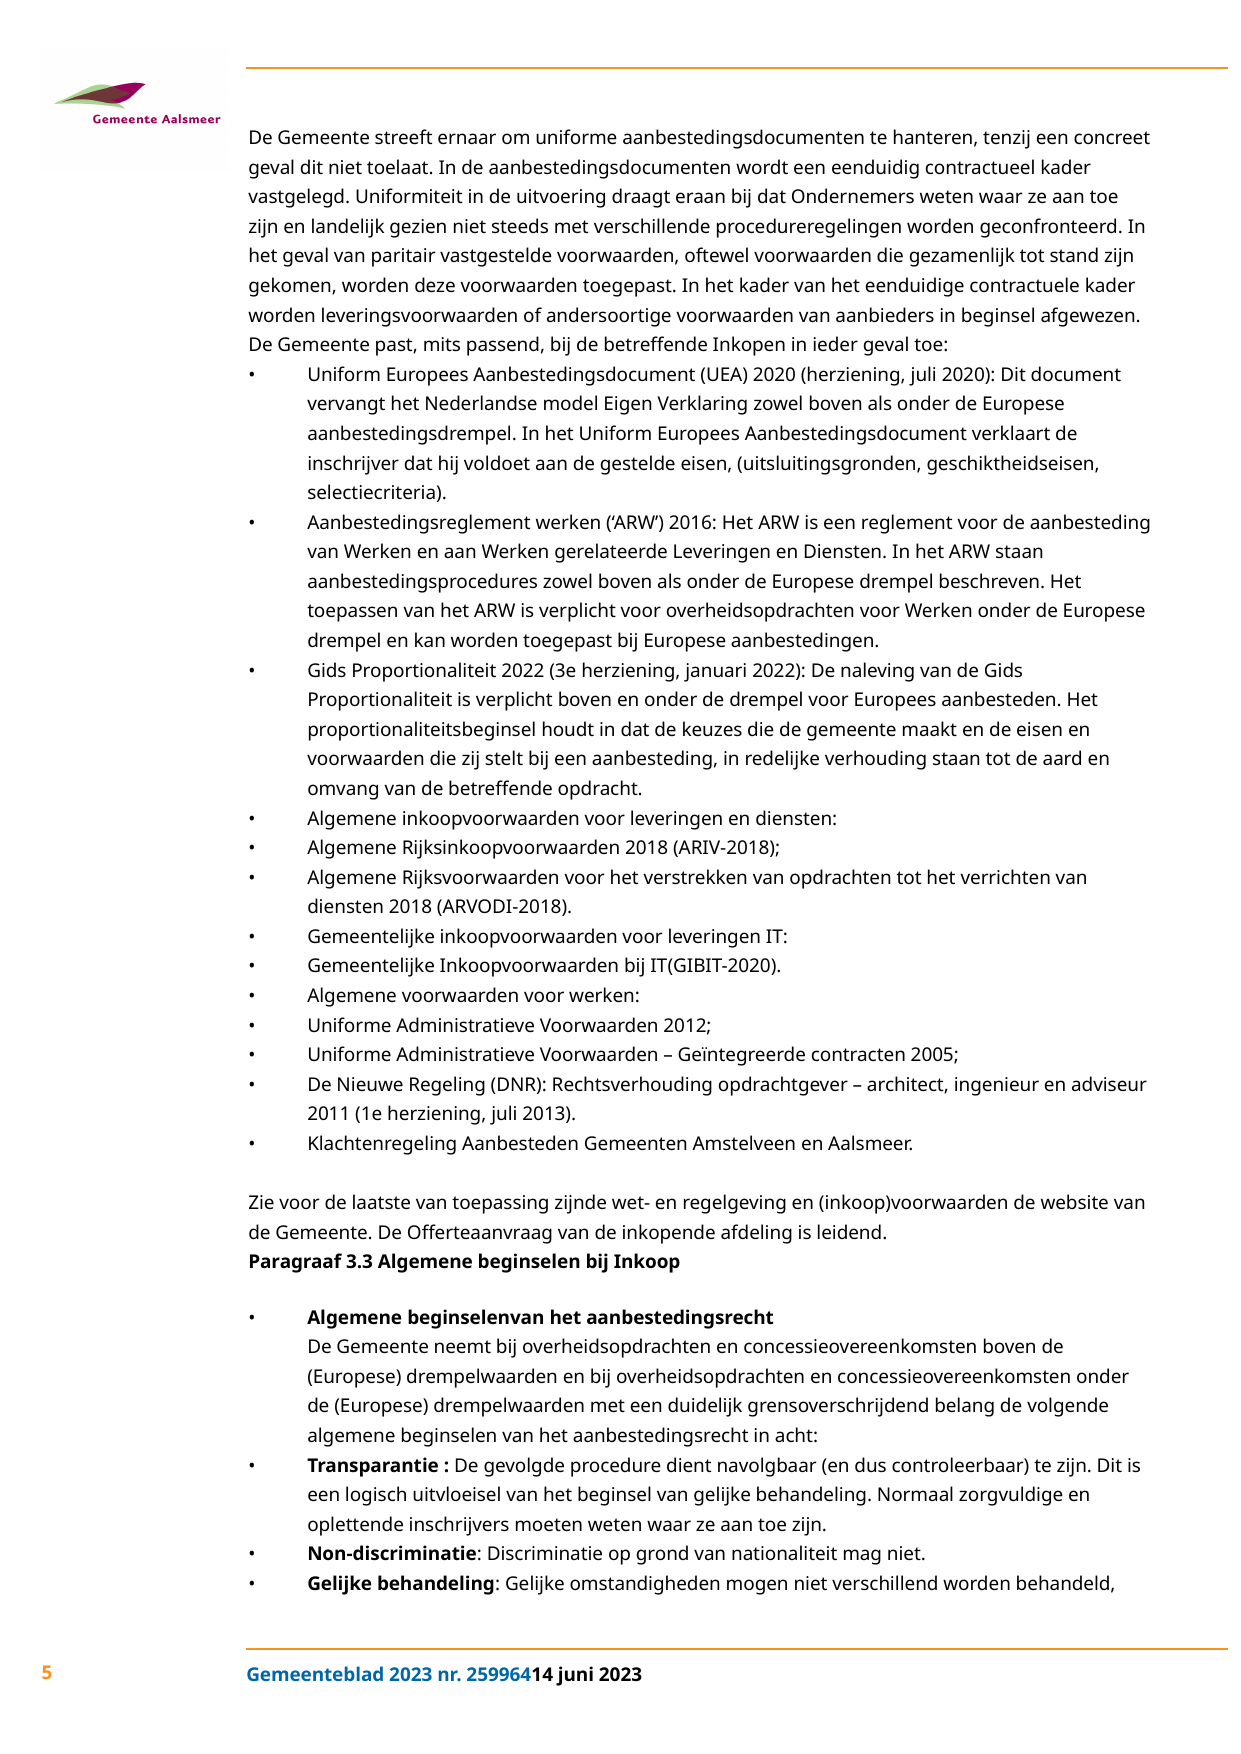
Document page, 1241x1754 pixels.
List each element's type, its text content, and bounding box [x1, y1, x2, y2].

list Algemene beginselenvan het aanbestedingsrecht [248, 1304, 1152, 1329]
list Algemene voorwaarden voor werken: [248, 982, 1152, 1008]
text Paragraaf 3.3 Algemene beginselen bij Inkoop [248, 1248, 1152, 1274]
text Zie voor de laatste van toepassing zijnde wet- en regelgeving en (inkoop)voorwaarden de website van de Gemeente. De Offerteaanvraag van de inkopende afdeling is leidend. [248, 1189, 1152, 1245]
list Transparantie : De gevolgde procedure dient navolgbaar (en dus controleerbaar) te zijn. Dit is een logisch uitvloeisel van het beginsel van gelijke behandeling. Normaal zorgvuldige en oplettende inschrijvers moeten weten waar ze aan toe zijn. [248, 1452, 1152, 1537]
list Gelijke behandeling: Gelijke omstandigheden mogen niet verschillend worden behandeld, [248, 1570, 1152, 1596]
list Algemene inkoopvoorwaarden voor leveringen en diensten: [248, 805, 1152, 831]
list Gemeentelijke Inkoopvoorwaarden bij IT(GIBIT-2020). [248, 953, 1152, 978]
list Uniforme Administratieve Voorwaarden 2012; [248, 1012, 1152, 1038]
list Gids Proportionaliteit 2022 (3e herziening, januari 2022): De naleving van de Gids Proportionaliteit is verplicht boven en onder de drempel voor Europees aanbesteden. Het proportionaliteitsbeginsel houdt in dat de keuzes die de gemeente maakt en de eisen en voorwaarden die zij stelt bij een aanbesteding, in redelijke verhouding staan tot de aard en omvang van de betreffende opdracht. [248, 657, 1152, 801]
list Uniform Europees Aanbestedingsdocument (UEA) 2020 (herziening, juli 2020): Dit document vervangt het Nederlandse model Eigen Verklaring zowel boven als onder de Europese aanbestedingsdrempel. In het Uniform Europees Aanbestedingsdocument verklaart de inschrijver dat hij voldoet aan de gestelde eisen, (uitsluitingsgronden, geschiktheidseisen, selectiecriteria). [248, 361, 1152, 505]
list De Nieuwe Regeling (DNR): Rechtsverhouding opdrachtgever – architect, ingenieur en adviseur 2011 (1e herziening, juli 2013). [248, 1071, 1152, 1126]
picture [41, 47, 231, 172]
list Gemeentelijke inkoopvoorwaarden voor leveringen IT: [248, 923, 1152, 949]
list Non-discriminatie: Discriminatie op grond van nationaliteit mag niet. [248, 1541, 1152, 1566]
list Klachtenregeling Aanbesteden Gemeenten Amstelveen en Aalsmeer. [248, 1130, 1152, 1156]
list Algemene Rijksvoorwaarden voor het verstrekken van opdrachten tot het verrichten van diensten 2018 (ARVODI-2018). [248, 864, 1152, 919]
list Aanbestedingsreglement werken (‘ARW’) 2016: Het ARW is een reglement voor de aanbesteding van Werken en aan Werken gerelateerde Leveringen en Diensten. In het ARW staan aanbestedingsprocedures zowel boven als onder de Europese drempel beschreven. Het toepassen van het ARW is verplicht voor overheidsopdrachten voor Werken onder de Europese drempel en kan worden toegepast bij Europese aanbestedingen. [248, 509, 1152, 653]
list Algemene Rijksinkoopvoorwaarden 2018 (ARIV-2018); [248, 834, 1152, 860]
list Uniforme Administratieve Voorwaarden – Geïntegreerde contracten 2005; [248, 1041, 1152, 1067]
text De Gemeente streeft ernaar om uniforme aanbestedingsdocumenten te hanteren, tenzij een concreet geval dit niet toelaat. In de aanbestedingsdocumenten wordt een eenduidig contractueel kader vastgelegd. Uniformiteit in de uitvoering draagt eraan bij dat Ondernemers weten waar ze aan toe zijn en landelijk gezien niet steeds met verschillende procedureregelingen worden geconfronteerd. In het geval van paritair vastgestelde voorwaarden, oftewel voorwaarden die gezamenlijk tot stand zijn gekomen, worden deze voorwaarden toegepast. In het kader van het eenduidige contractuele kader worden leveringsvoorwaarden of andersoortige voorwaarden van aanbieders in beginsel afgewezen. De Gemeente past, mits passend, bij de betreffende Inkopen in ieder geval toe: [248, 124, 1152, 357]
list De Gemeente neemt bij overheidsopdrachten en concessieovereenkomsten boven de (Europese) drempelwaarden en bij overheidsopdrachten en concessieovereenkomsten onder de (Europese) drempelwaarden met een duidelijk grensoverschrijdend belang de volgende algemene beginselen van het aanbestedingsrecht in acht: [248, 1333, 1152, 1448]
